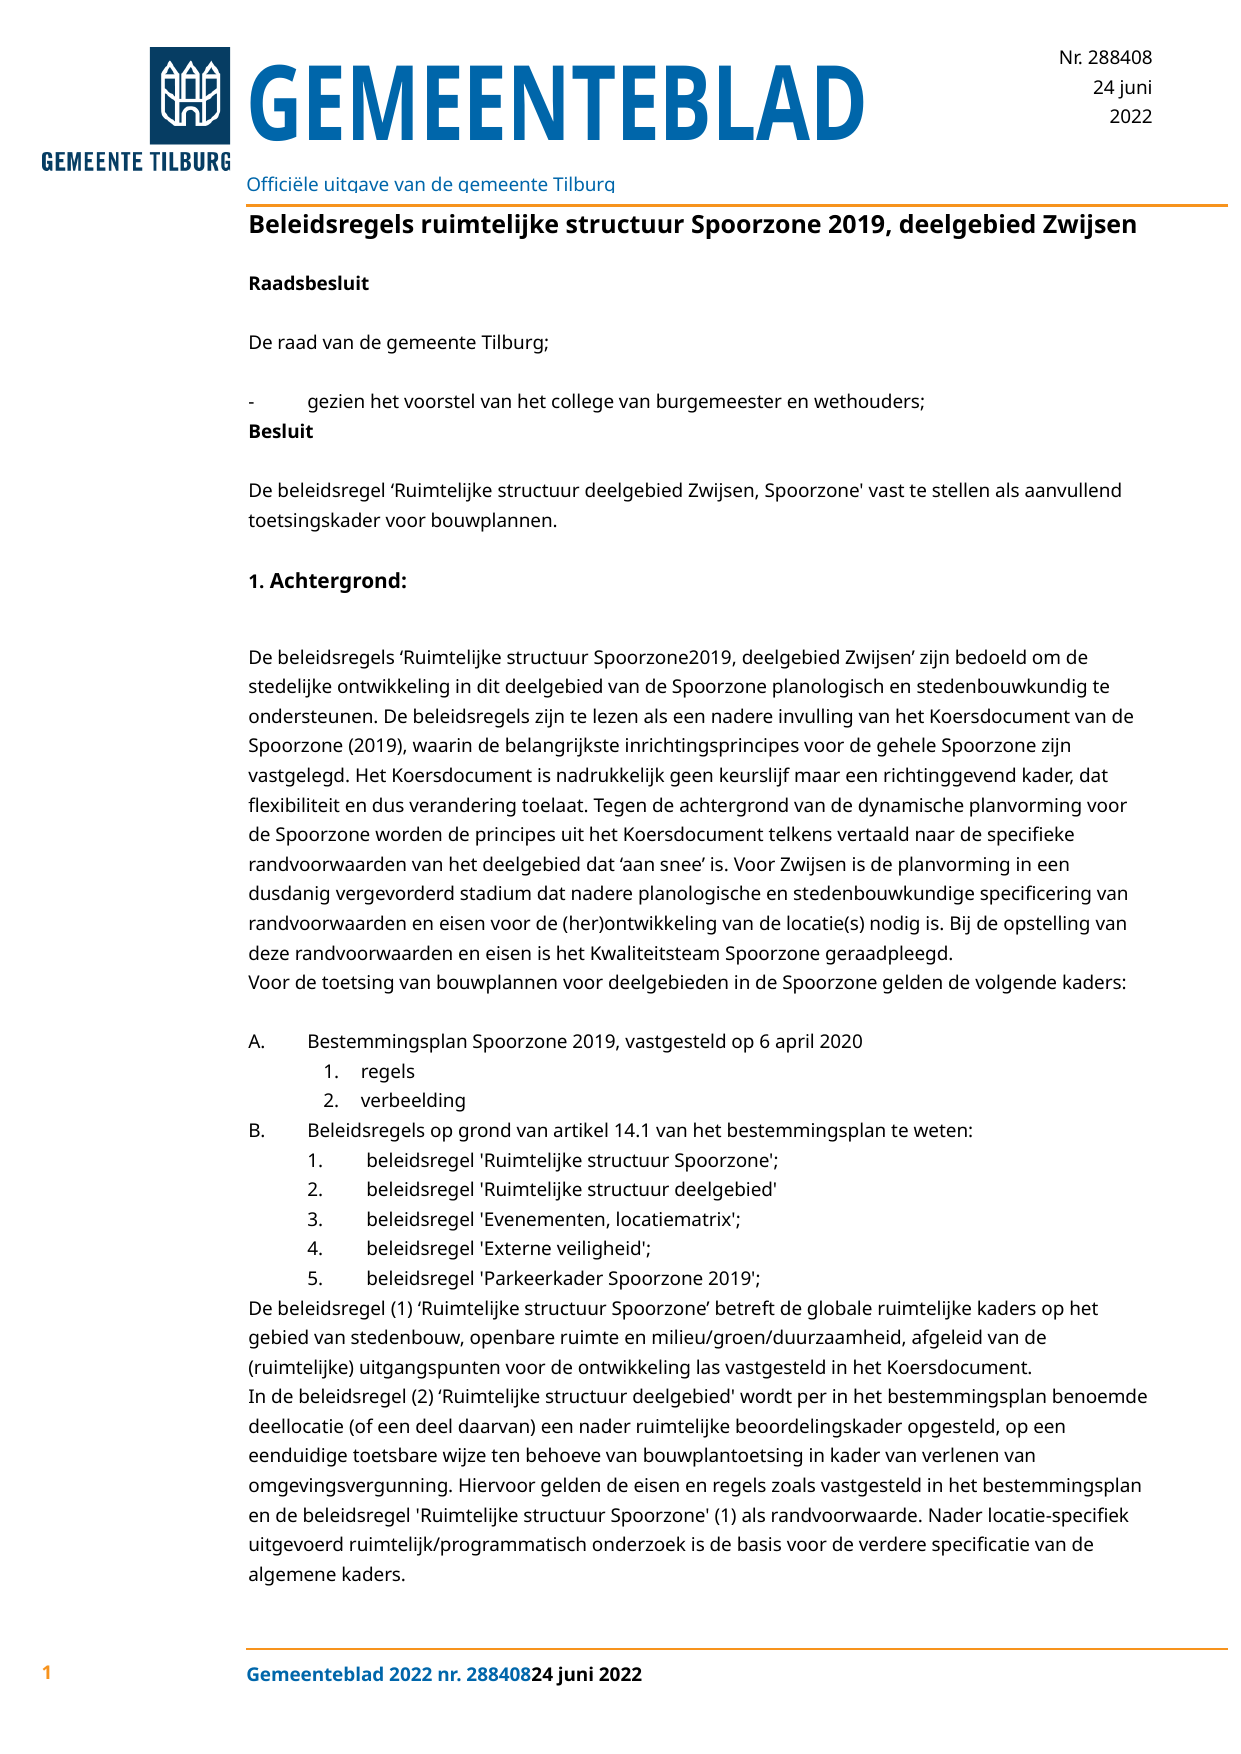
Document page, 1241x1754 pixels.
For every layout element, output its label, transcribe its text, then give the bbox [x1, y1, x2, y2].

picture [41, 47, 231, 172]
text In de beleidsregel (2) ‘Ruimtelijke structuur deelgebied' wordt per in het bestemmingsplan benoemde deellocatie (of een deel daarvan) een nader ruimtelijke beoordelingskader opgesteld, op een eenduidige toetsbare wijze ten behoeve van bouwplantoetsing in kader van verlenen van omgevingsvergunning. Hiervoor gelden de eisen en regels zoals vastgesteld in het bestemmingsplan en de beleidsregel 'Ruimtelijke structuur Spoorzone' (1) als randvoorwaarde. Nader locatie-specifiek uitgevoerd ruimtelijk/programmatisch onderzoek is de basis voor de verdere specificatie van de algemene kaders. [248, 1383, 1152, 1587]
text Voor de toetsing van bouwplannen voor deelgebieden in de Spoorzone gelden de volgende kaders: [248, 969, 1152, 995]
list Beleidsregels op grond van artikel 14.1 van het bestemmingsplan te weten: [248, 1117, 1152, 1143]
text Raadsbesluit [248, 270, 1152, 296]
list beleidsregel 'Evenementen, locatiematrix'; [307, 1206, 1152, 1232]
list beleidsregel 'Ruimtelijke structuur deelgebied' [307, 1176, 1152, 1202]
text Beleidsregels ruimtelijke structuur Spoorzone 2019, deelgebied Zwijsen [248, 207, 1152, 241]
text De beleidsregels ‘Ruimtelijke structuur Spoorzone2019, deelgebied Zwijsen’ zijn bedoeld om de stedelijke ontwikkeling in dit deelgebied van de Spoorzone planologisch en stedenbouwkundig te ondersteunen. De beleidsregels zijn te lezen als een nadere invulling van het Koersdocument van de Spoorzone (2019), waarin de belangrijkste inrichtingsprincipes voor de gehele Spoorzone zijn vastgelegd. Het Koersdocument is nadrukkelijk geen keurslijf maar een richtinggevend kader, dat flexibiliteit en dus verandering toelaat. Tegen de achtergrond van de dynamische planvorming voor de Spoorzone worden de principes uit het Koersdocument telkens vertaald naar de specifieke randvoorwaarden van het deelgebied dat ‘aan snee’ is. Voor Zwijsen is de planvorming in een dusdanig vergevorderd stadium dat nadere planologische en stedenbouwkundige specificering van randvoorwaarden en eisen voor de (her)ontwikkeling van de locatie(s) nodig is. Bij de opstelling van deze randvoorwaarden en eisen is het Kwaliteitsteam Spoorzone geraadpleegd. [248, 644, 1152, 965]
list beleidsregel 'Externe veiligheid'; [307, 1236, 1152, 1261]
text De beleidsregel ‘Ruimtelijke structuur deelgebied Zwijsen, Spoorzone' vast te stellen als aanvullend toetsingskader voor bouwplannen. [248, 477, 1152, 533]
list verbeelding [323, 1088, 1152, 1113]
list beleidsregel 'Parkeerkader Spoorzone 2019'; [307, 1265, 1152, 1291]
text De beleidsregel (1) ‘Ruimtelijke structuur Spoorzone’ betreft de globale ruimtelijke kaders op het gebied van stedenbouw, openbare ruimte en milieu/groen/duurzaamheid, afgeleid van de (ruimtelijke) uitgangspunten voor de ontwikkeling las vastgesteld in het Koersdocument. [248, 1295, 1152, 1379]
text Besluit [248, 418, 1152, 444]
list beleidsregel 'Ruimtelijke structuur Spoorzone'; [307, 1147, 1152, 1172]
list Bestemmingsplan Spoorzone 2019, vastgesteld op 6 april 2020 [248, 1028, 1152, 1054]
list gezien het voorstel van het college van burgemeester en wethouders; [248, 389, 1152, 414]
text 1. Achtergrond: [248, 566, 1152, 594]
text De raad van de gemeente Tilburg; [248, 329, 1152, 355]
list regels [323, 1058, 1152, 1084]
